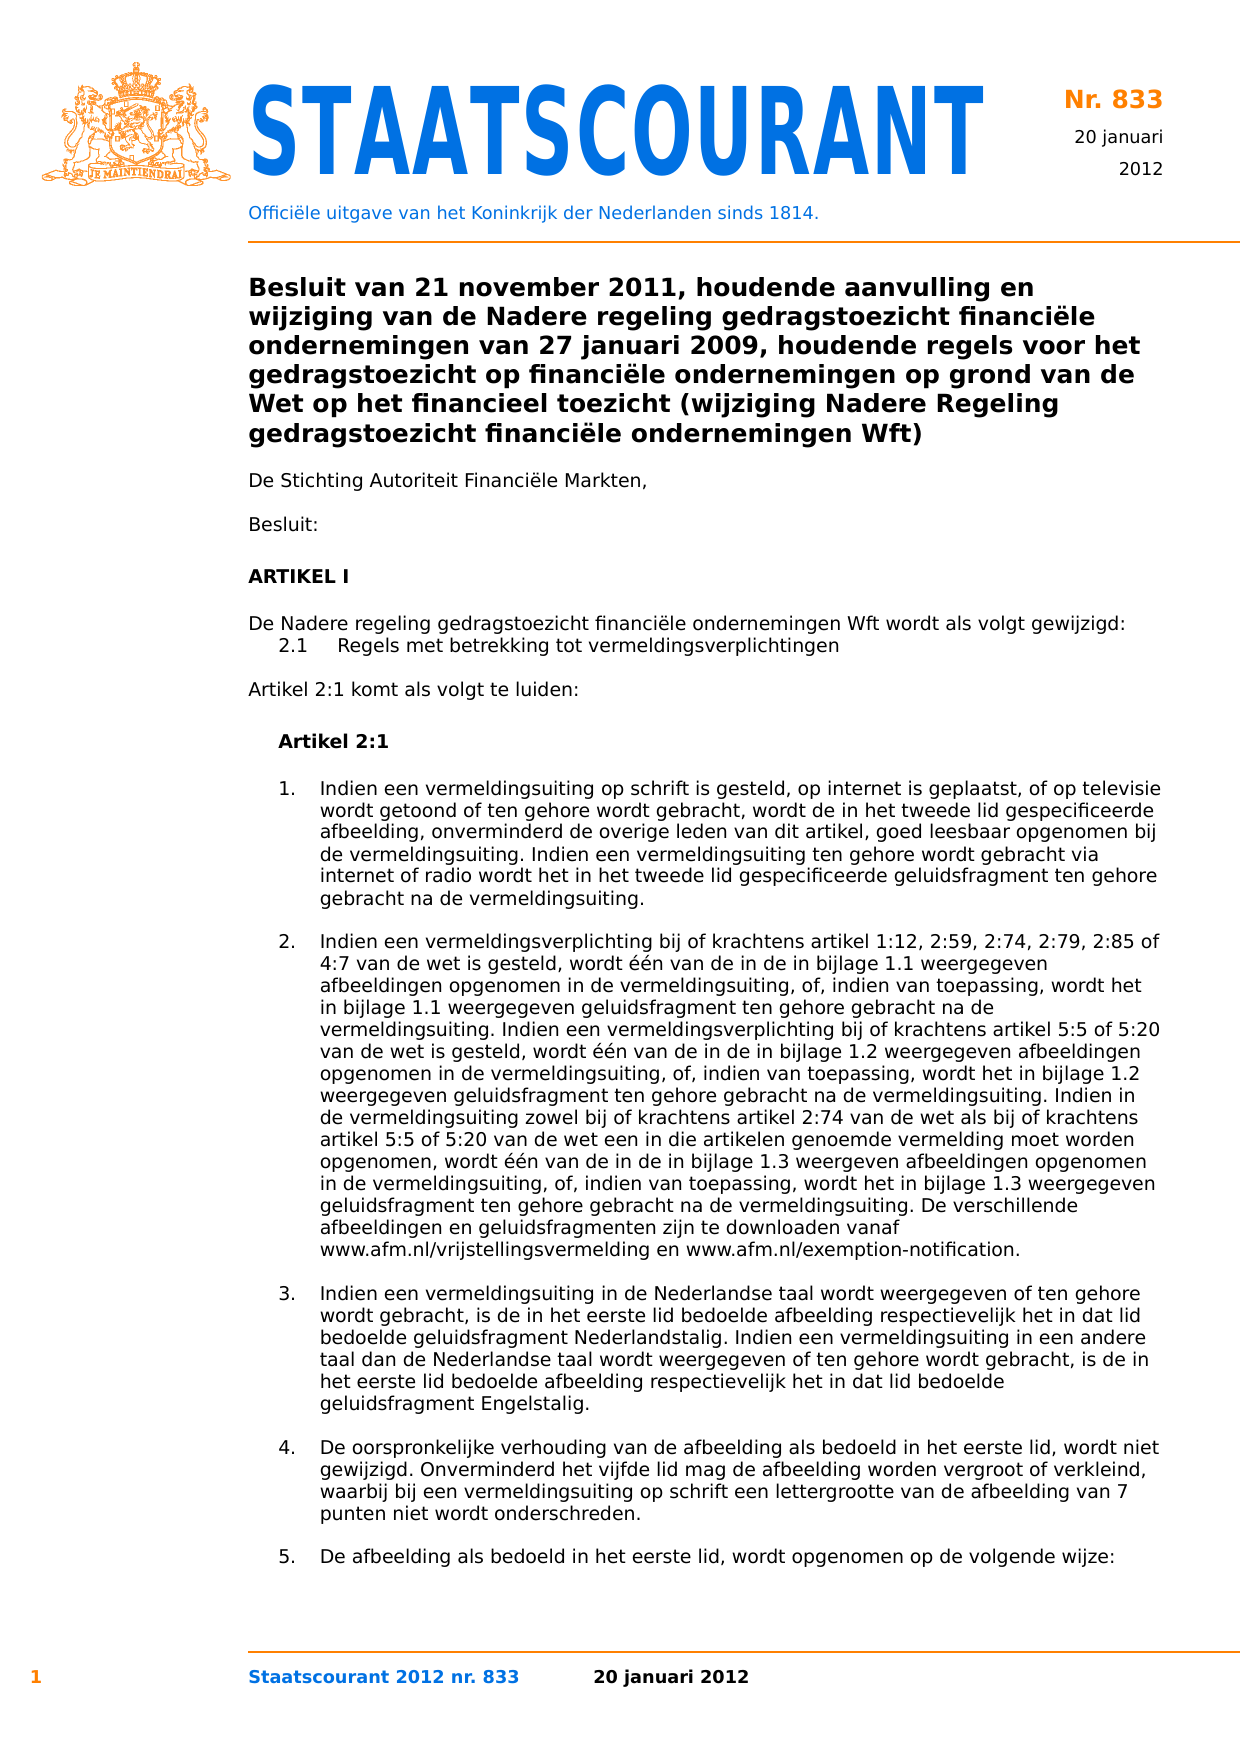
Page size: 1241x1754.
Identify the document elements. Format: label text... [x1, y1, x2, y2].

table_header [25, 62, 248, 241]
text Besluit: [248, 514, 1163, 536]
subtitle Artikel 2:1 [278, 731, 1163, 752]
text Artikel 2:1 komt als volgt te luiden: [248, 678, 1163, 701]
text 3. Indien een vermeldingsuiting in de Nederlandse taal wordt weergegeven of ten gehore wordt gebracht, is de in het eerste lid bedoelde afbeelding respectievelijk het in dat lid bedoelde geluidsfragment Nederlandstalig. Indien een vermeldingsuiting in een andere taal dan de Nederlandse taal wordt weergegeven of ten gehore wordt gebracht, is de in het eerste lid bedoelde afbeelding respectievelijk het in dat lid bedoelde geluidsfragment Engelstalig. [278, 1283, 1163, 1415]
picture [41, 62, 231, 186]
text De Nadere regeling gedragstoezicht financiële ondernemingen Wft wordt als volgt gewijzigd: [248, 613, 1163, 635]
table_header STAATSCOURANT [248, 62, 998, 203]
text 4. De oorspronkelijke verhouding van de afbeelding als bedoeld in het eerste lid, wordt niet gewijzigd. Onverminderd het vijfde lid mag de afbeelding worden vergroot of verkleind, waarbij bij een vermeldingsuiting op schrift een lettergrootte van de afbeelding van 7 punten niet wordt onderschreden. [278, 1437, 1163, 1524]
table_cell 20 januari [998, 121, 1240, 153]
table_cell Officiële uitgave van het Koninkrijk der Nederlanden sinds 1814. [248, 203, 1240, 241]
subtitle ARTIKEL I [248, 566, 1163, 588]
text 2.1 Regels met betrekking tot vermeldingsverplichtingen [278, 635, 1163, 657]
table_header Nr. 833 [998, 62, 1240, 121]
text 5. De afbeelding als bedoeld in het eerste lid, wordt opgenomen op de volgende wijze: [278, 1546, 1163, 1568]
text 1. Indien een vermeldingsuiting op schrift is gesteld, op internet is geplaatst, of op televisie wordt getoond of ten gehore wordt gebracht, wordt de in het tweede lid gespecificeerde afbeelding, onverminderd de overige leden van dit artikel, goed leesbaar opgenomen bij de vermeldingsuiting. Indien een vermeldingsuiting ten gehore wordt gebracht via internet of radio wordt het in het tweede lid gespecificeerde geluidsfragment ten gehore gebracht na de vermeldingsuiting. [278, 777, 1163, 909]
text De Stichting Autoriteit Financiële Markten, [248, 470, 1163, 492]
subtitle Besluit van 21 november 2011, houdende aanvulling en wijziging van de Nadere regeling gedragstoezicht financiële ondernemingen van 27 januari 2009, houdende regels voor het gedragstoezicht op financiële ondernemingen op grond van de Wet op het financieel toezicht (wijziging Nadere Regeling gedragstoezicht financiële ondernemingen Wft) [248, 273, 1163, 448]
text 2. Indien een vermeldingsverplichting bij of krachtens artikel 1:12, 2:59, 2:74, 2:79, 2:85 of 4:7 van de wet is gesteld, wordt één van de in de in bijlage 1.1 weergegeven afbeeldingen opgenomen in de vermeldingsuiting, of, indien van toepassing, wordt het in bijlage 1.1 weergegeven geluidsfragment ten gehore gebracht na de vermeldingsuiting. Indien een vermeldingsverplichting bij of krachtens artikel 5:5 of 5:20 van de wet is gesteld, wordt één van de in de in bijlage 1.2 weergegeven afbeeldingen opgenomen in de vermeldingsuiting, of, indien van toepassing, wordt het in bijlage 1.2 weergegeven geluidsfragment ten gehore gebracht na de vermeldingsuiting. Indien in de vermeldingsuiting zowel bij of krachtens artikel 2:74 van de wet als bij of krachtens artikel 5:5 of 5:20 van de wet een in die artikelen genoemde vermelding moet worden opgenomen, wordt één van de in de in bijlage 1.3 weergeven afbeeldingen opgenomen in de vermeldingsuiting, of, indien van toepassing, wordt het in bijlage 1.3 weergegeven geluidsfragment ten gehore gebracht na de vermeldingsuiting. De verschillende afbeeldingen en geluidsfragmenten zijn te downloaden vanaf www.afm.nl/vrijstellingsvermelding en www.afm.nl/exemption-notification. [278, 931, 1163, 1261]
table_cell 2012 [998, 153, 1240, 203]
